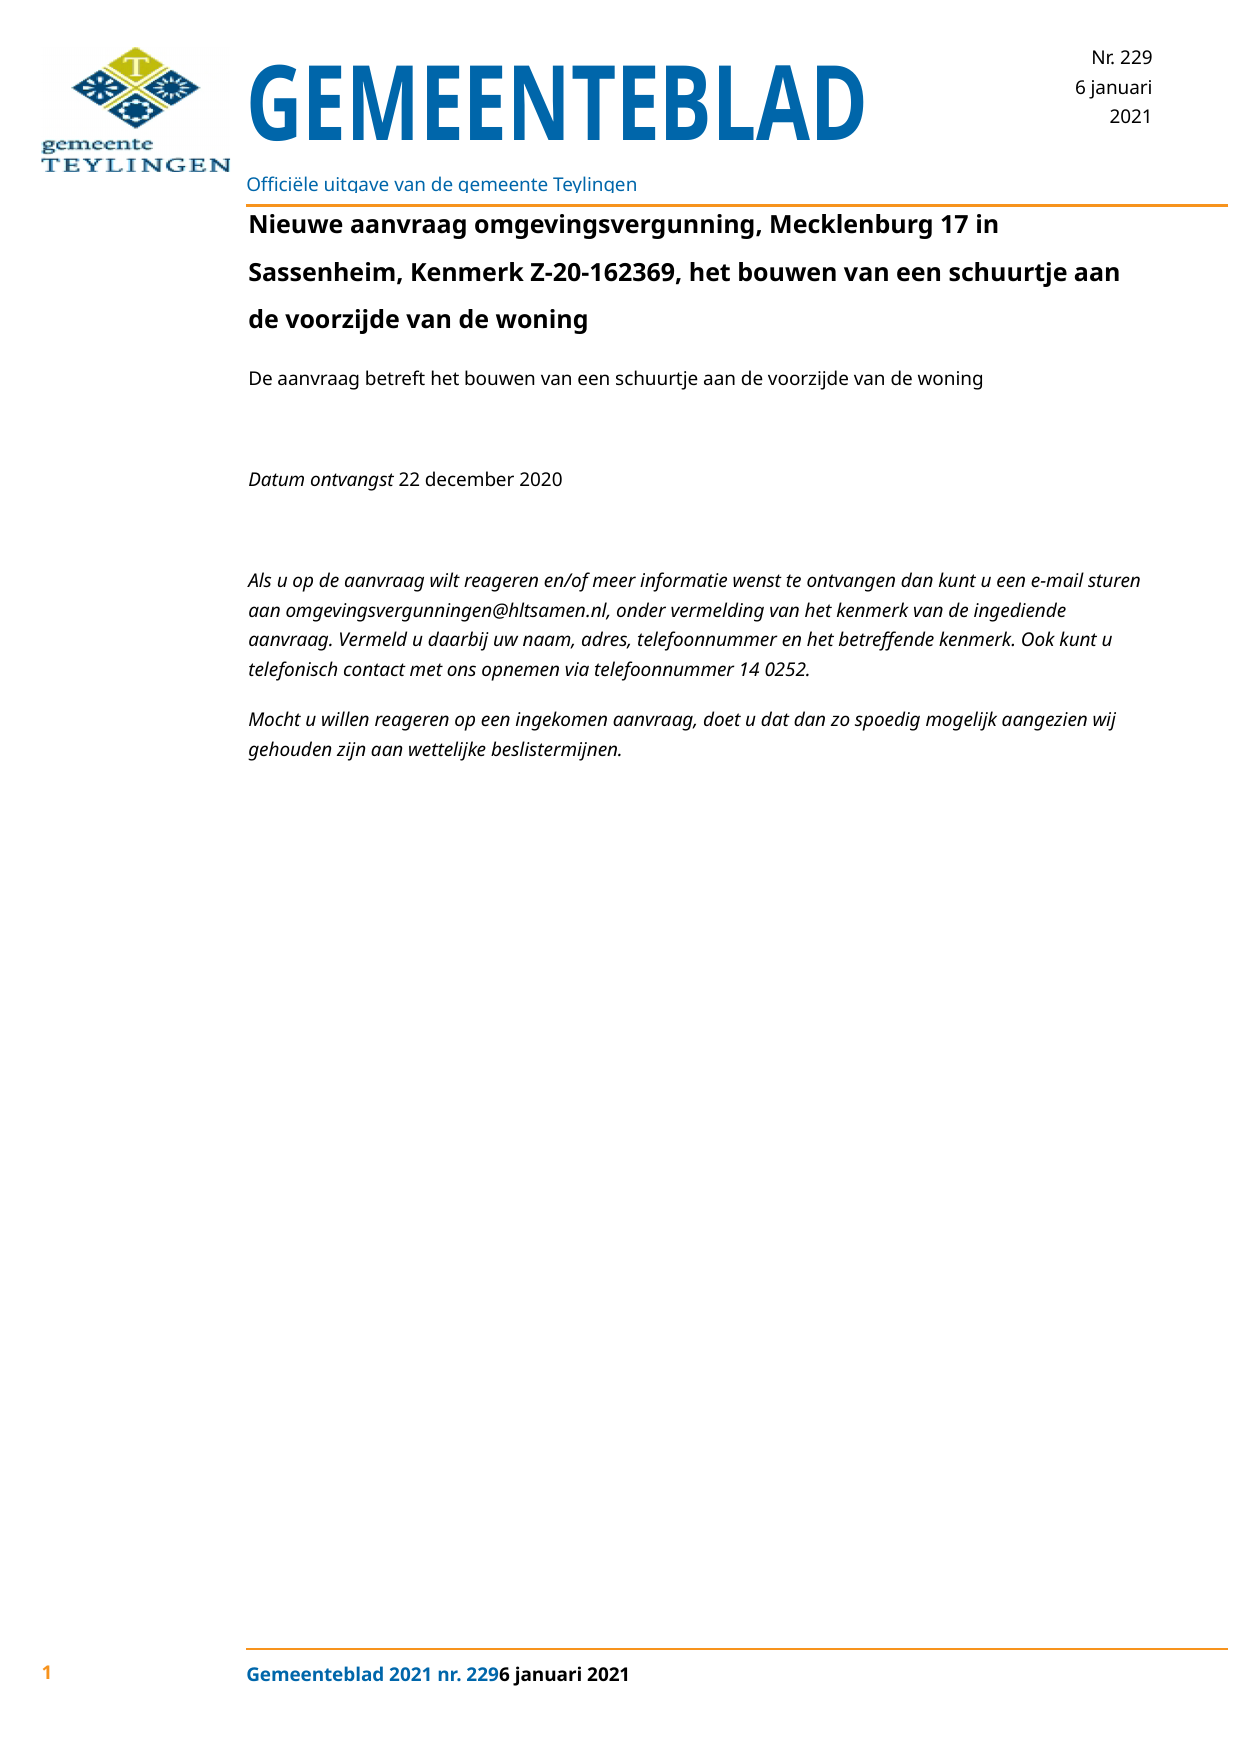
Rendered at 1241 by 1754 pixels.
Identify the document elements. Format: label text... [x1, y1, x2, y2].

text Nieuwe aanvraag omgevingsvergunning, Mecklenburg 17 in Sassenheim, Kenmerk Z-20-162369, het bouwen van een schuurtje aan de voorzijde van de woning [248, 207, 1152, 336]
text Als u op de aanvraag wilt reageren en/of meer informatie wenst te ontvangen dan kunt u een e-mail sturen aan omgevingsvergunningen@hltsamen.nl, onder vermelding van het kenmerk van de ingediende aanvraag. Vermeld u daarbij uw naam, adres, telefoonnummer en het betreffende kenmerk. Ook kunt u telefonisch contact met ons opnemen via telefoonnummer 14 0252. [248, 567, 1152, 682]
text Datum ontvangst 22 december 2020 [248, 466, 1152, 492]
picture [41, 47, 231, 172]
text Mocht u willen reageren op een ingekomen aanvraag, doet u dat dan zo spoedig mogelijk aangezien wij gehouden zijn aan wettelijke beslistermijnen. [248, 706, 1152, 762]
text De aanvraag betreft het bouwen van een schuurtje aan de voorzijde van de woning [248, 366, 1152, 391]
